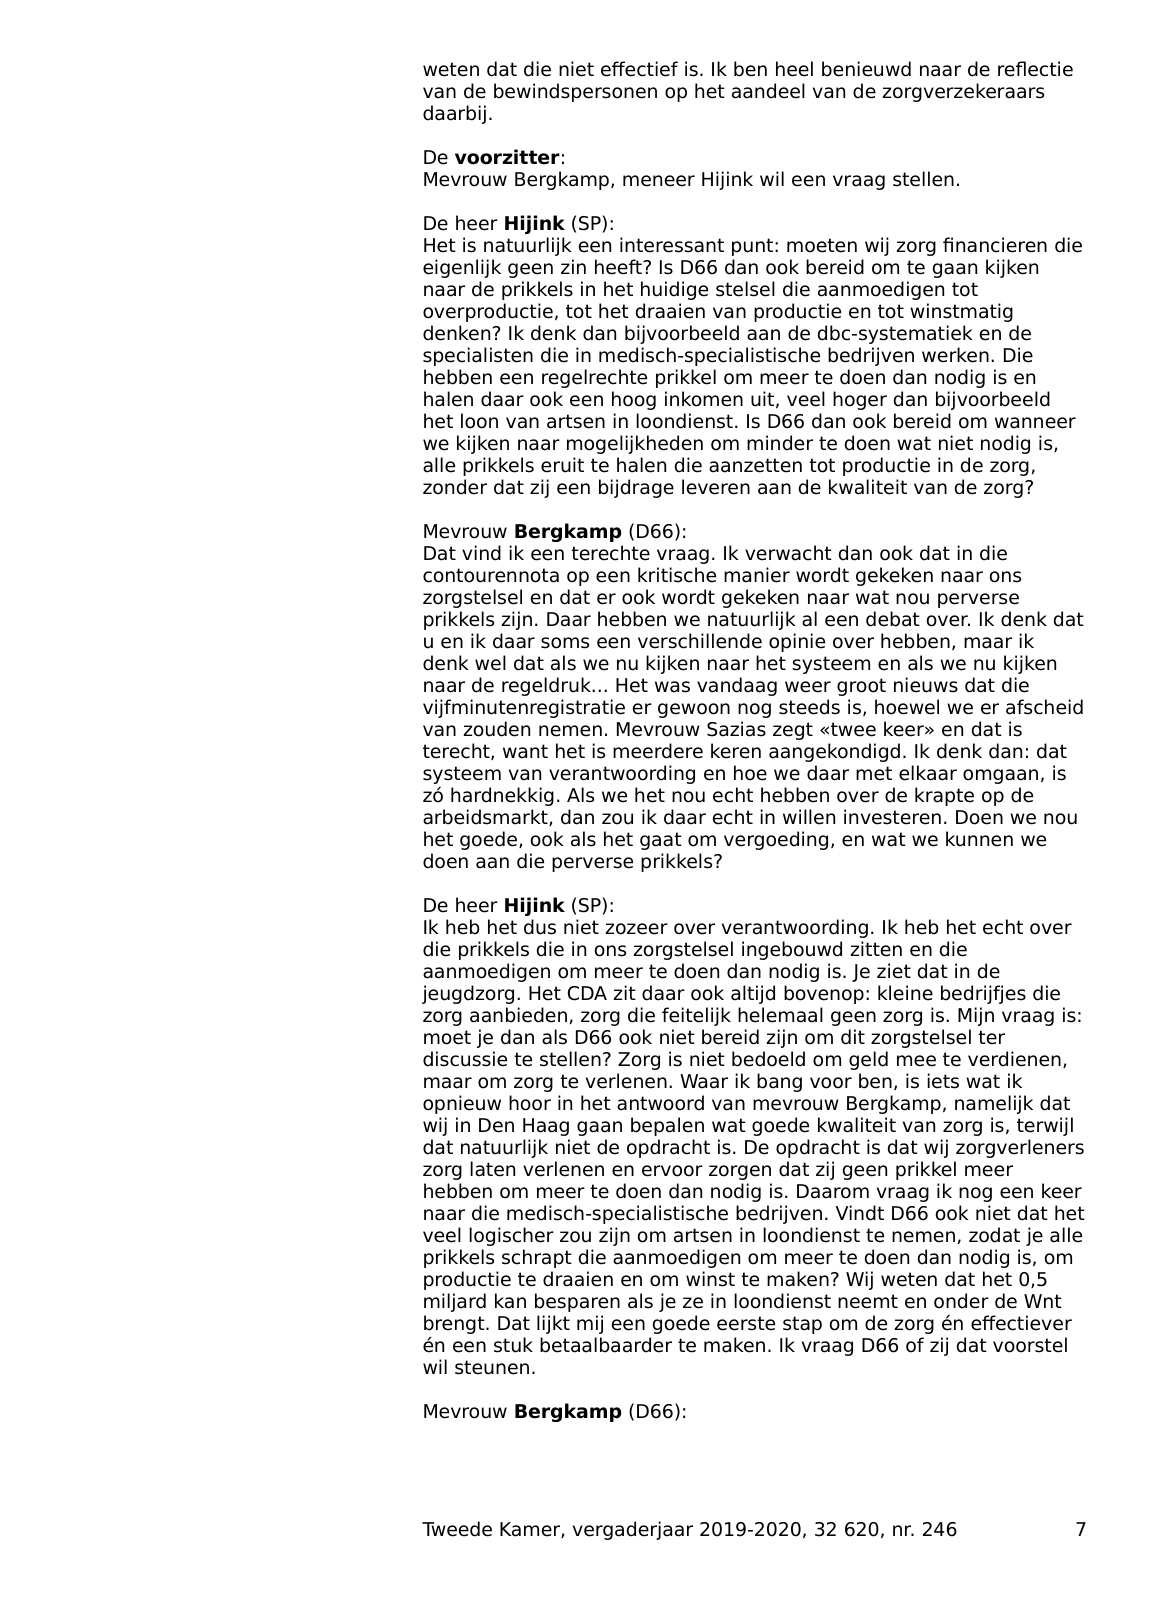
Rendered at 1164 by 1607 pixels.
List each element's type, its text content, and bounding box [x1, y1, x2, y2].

text De voorzitter: [422, 147, 1087, 169]
text weten dat die niet effectief is. Ik ben heel benieuwd naar de reflectie van de bewindspersonen op het aandeel van de zorgverzekeraars daarbij. [422, 59, 1087, 125]
text De heer Hijink (SP): [422, 213, 1087, 235]
text De heer Hijink (SP): [422, 895, 1087, 917]
text Mevrouw Bergkamp (D66): [422, 1401, 1087, 1423]
text Dat vind ik een terechte vraag. Ik verwacht dan ook dat in die contourennota op een kritische manier wordt gekeken naar ons zorgstelsel en dat er ook wordt gekeken naar wat nou perverse prikkels zijn. Daar hebben we natuurlijk al een debat over. Ik denk dat u en ik daar soms een verschillende opinie over hebben, maar ik denk wel dat als we nu kijken naar het systeem en als we nu kijken naar de regeldruk... Het was vandaag weer groot nieuws dat die vijfminutenregistratie er gewoon nog steeds is, hoewel we er afscheid van zouden nemen. Mevrouw Sazias zegt «twee keer» en dat is terecht, want het is meerdere keren aangekondigd. Ik denk dan: dat systeem van verantwoording en hoe we daar met elkaar omgaan, is zó hardnekkig. Als we het nou echt hebben over de krapte op de arbeidsmarkt, dan zou ik daar echt in willen investeren. Doen we nou het goede, ook als het gaat om vergoeding, en wat we kunnen we doen aan die perverse prikkels? [422, 543, 1087, 873]
text Mevrouw Bergkamp, meneer Hijink wil een vraag stellen. [422, 169, 1087, 191]
text Mevrouw Bergkamp (D66): [422, 521, 1087, 543]
text Het is natuurlijk een interessant punt: moeten wij zorg financieren die eigenlijk geen zin heeft? Is D66 dan ook bereid om te gaan kijken naar de prikkels in het huidige stelsel die aanmoedigen tot overproductie, tot het draaien van productie en tot winstmatig denken? Ik denk dan bijvoorbeeld aan de dbc-systematiek en de specialisten die in medisch-specialistische bedrijven werken. Die hebben een regelrechte prikkel om meer te doen dan nodig is en halen daar ook een hoog inkomen uit, veel hoger dan bijvoorbeeld het loon van artsen in loondienst. Is D66 dan ook bereid om wanneer we kijken naar mogelijkheden om minder te doen wat niet nodig is, alle prikkels eruit te halen die aanzetten tot productie in de zorg, zonder dat zij een bijdrage leveren aan de kwaliteit van de zorg? [422, 235, 1087, 499]
text Ik heb het dus niet zozeer over verantwoording. Ik heb het echt over die prikkels die in ons zorgstelsel ingebouwd zitten en die aanmoedigen om meer te doen dan nodig is. Je ziet dat in de jeugdzorg. Het CDA zit daar ook altijd bovenop: kleine bedrijfjes die zorg aanbieden, zorg die feitelijk helemaal geen zorg is. Mijn vraag is: moet je dan als D66 ook niet bereid zijn om dit zorgstelsel ter discussie te stellen? Zorg is niet bedoeld om geld mee te verdienen, maar om zorg te verlenen. Waar ik bang voor ben, is iets wat ik opnieuw hoor in het antwoord van mevrouw Bergkamp, namelijk dat wij in Den Haag gaan bepalen wat goede kwaliteit van zorg is, terwijl dat natuurlijk niet de opdracht is. De opdracht is dat wij zorgverleners zorg laten verlenen en ervoor zorgen dat zij geen prikkel meer hebben om meer te doen dan nodig is. Daarom vraag ik nog een keer naar die medisch-specialistische bedrijven. Vindt D66 ook niet dat het veel logischer zou zijn om artsen in loondienst te nemen, zodat je alle prikkels schrapt die aanmoedigen om meer te doen dan nodig is, om productie te draaien en om winst te maken? Wij weten dat het 0,5 miljard kan besparen als je ze in loondienst neemt en onder de Wnt brengt. Dat lijkt mij een goede eerste stap om de zorg én effectiever én een stuk betaalbaarder te maken. Ik vraag D66 of zij dat voorstel wil steunen. [422, 917, 1087, 1379]
